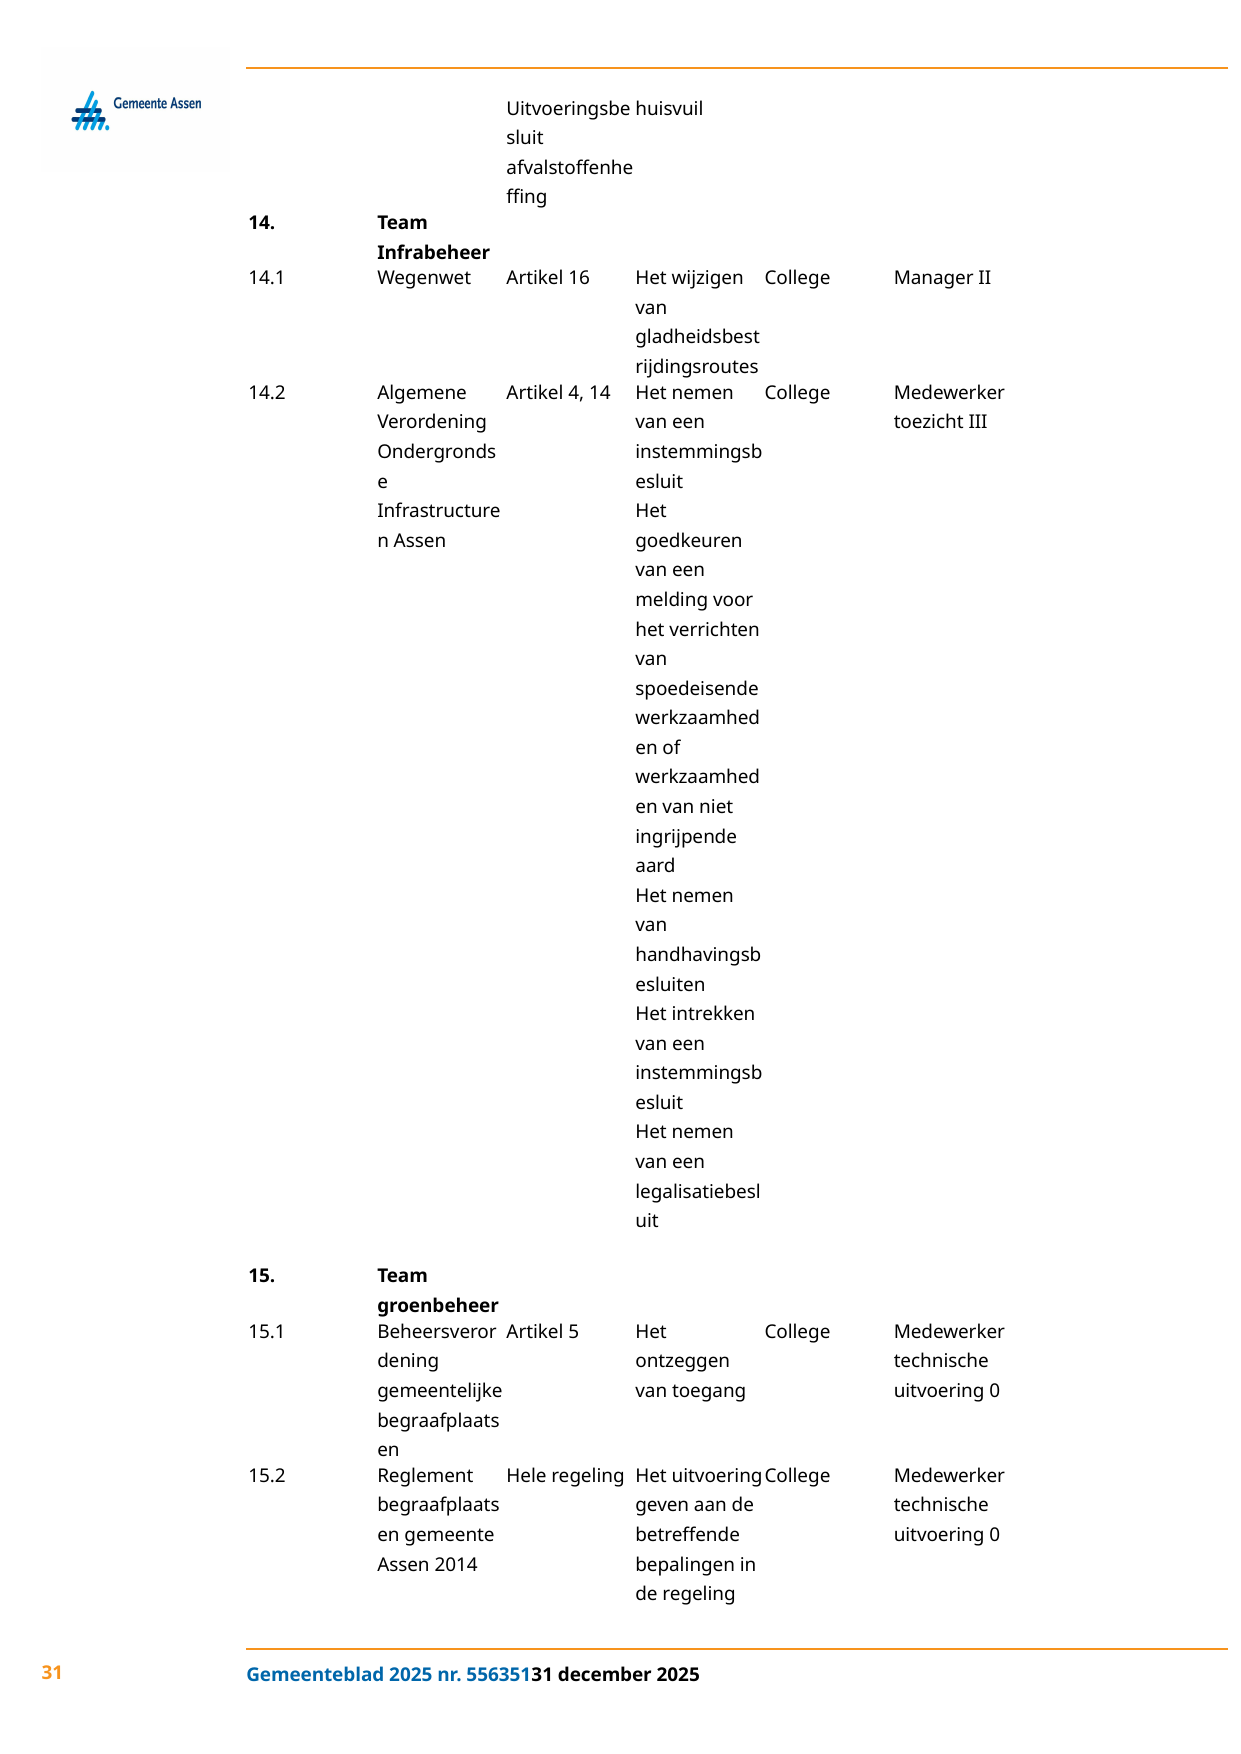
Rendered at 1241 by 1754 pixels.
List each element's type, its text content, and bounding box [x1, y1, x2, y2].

table_cell Medewerker technische uitvoering 0 [894, 1318, 1022, 1462]
table_cell Beheersverordening gemeentelijke begraafplaatsen [377, 1318, 506, 1462]
table_cell Het nemen van een instemmingsbesluit Het goedkeuren van een melding voor het verrichten van spoedeisende werkzaamheden of werkzaamheden van niet ingrijpende aard Het nemen van handhavingsbesluiten Het intrekken van een instemmingsbesluit Het nemen van een legalisatiebesluit [635, 379, 764, 1263]
table_cell [1023, 209, 1152, 264]
table_cell [764, 209, 893, 264]
table_cell [894, 209, 1022, 264]
table_cell Team groenbeheer [377, 1263, 506, 1318]
picture [41, 47, 231, 172]
table_cell Het wijzigen van gladheidsbestrijdingsroutes [635, 265, 764, 379]
table_cell [635, 209, 764, 264]
table_cell 14. [248, 209, 377, 264]
table_cell [764, 95, 893, 209]
table_cell College [764, 1318, 893, 1462]
table_cell [894, 95, 1022, 209]
table_cell Medewerker toezicht III [894, 379, 1022, 1263]
table_cell [1023, 95, 1152, 209]
table_cell Artikel 4, 14 [506, 379, 635, 1263]
table_cell [1023, 379, 1152, 1263]
table_cell Het ontzeggen van toegang [635, 1318, 764, 1462]
table_cell 14.1 [248, 265, 377, 379]
table_cell Medewerker technische uitvoering 0 [894, 1462, 1022, 1606]
table_cell [1023, 1263, 1152, 1318]
table_cell Reglement begraafplaatsen gemeente Assen 2014 [377, 1462, 506, 1606]
table_cell [1023, 1318, 1152, 1462]
table_cell [1023, 1462, 1152, 1606]
table_cell Artikel 5 [506, 1318, 635, 1462]
table_cell [377, 95, 506, 209]
table_cell Hele regeling [506, 1462, 635, 1606]
table_cell Wegenwet [377, 265, 506, 379]
table_cell Uitvoeringsbesluit afvalstoffenheffing [506, 95, 635, 209]
table_cell [248, 95, 377, 209]
table_cell 15.1 [248, 1318, 377, 1462]
table_cell Het uitvoering geven aan de betreffende bepalingen in de regeling [635, 1462, 764, 1606]
table_cell 14.2 [248, 379, 377, 1263]
table_cell [506, 209, 635, 264]
table_cell [764, 1263, 893, 1318]
table_cell 15. [248, 1263, 377, 1318]
table_cell Manager II [894, 265, 1022, 379]
table_cell huisvuil [635, 95, 764, 209]
table_cell College [764, 1462, 893, 1606]
table_cell Artikel 16 [506, 265, 635, 379]
table_cell College [764, 379, 893, 1263]
table_cell [506, 1263, 635, 1318]
table_cell Algemene Verordening Ondergrondse Infrastructuren Assen [377, 379, 506, 1263]
table_cell [635, 1263, 764, 1318]
table_cell 15.2 [248, 1462, 377, 1606]
table_cell [894, 1263, 1022, 1318]
table_cell College [764, 265, 893, 379]
table_cell Team Infrabeheer [377, 209, 506, 264]
table_cell [1023, 265, 1152, 379]
